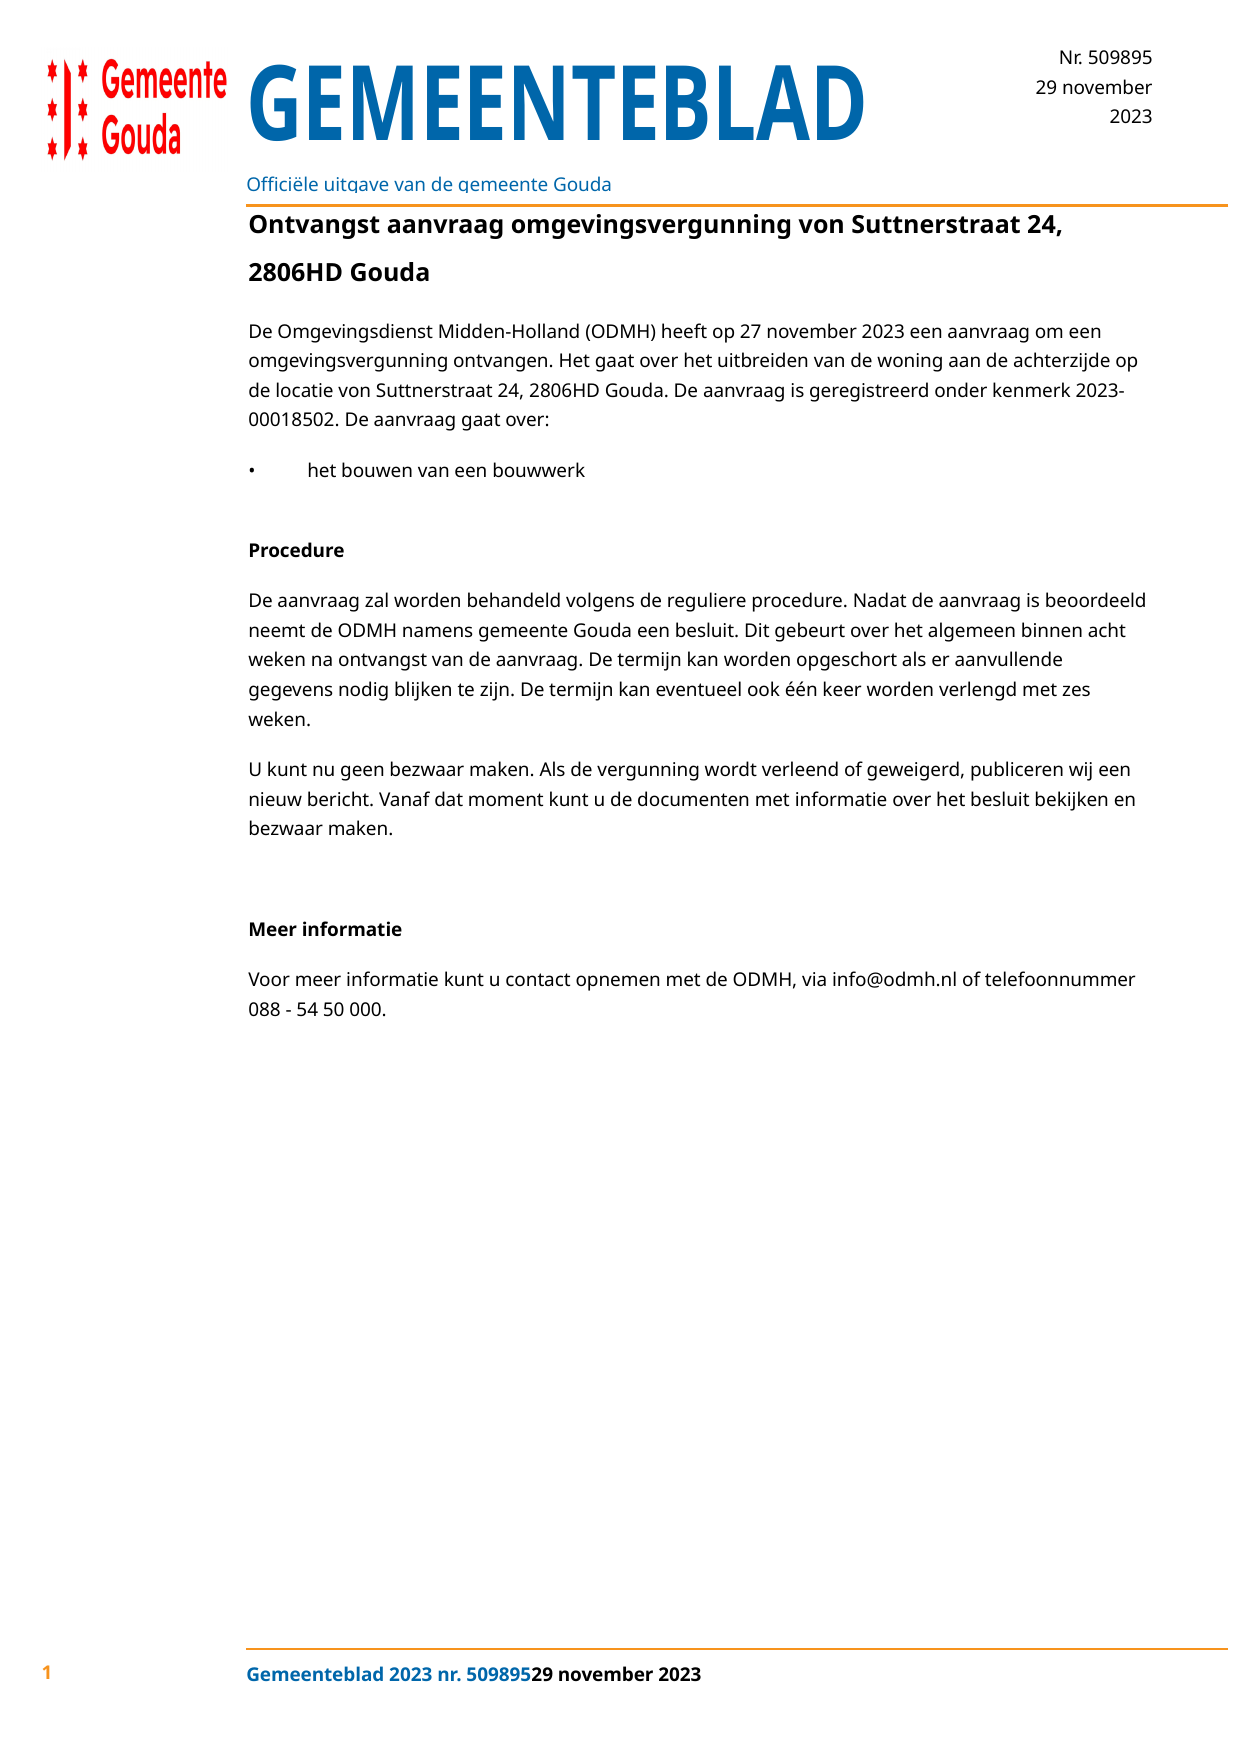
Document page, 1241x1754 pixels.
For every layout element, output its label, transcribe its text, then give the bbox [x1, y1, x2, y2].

text De Omgevingsdienst Midden-Holland (ODMH) heeft op 27 november 2023 een aanvraag om een omgevingsvergunning ontvangen. Het gaat over het uitbreiden van de woning aan de achterzijde op de locatie von Suttnerstraat 24, 2806HD Gouda. De aanvraag is geregistreerd onder kenmerk 2023-00018502. De aanvraag gaat over: [248, 318, 1152, 432]
text De aanvraag zal worden behandeld volgens de reguliere procedure. Nadat de aanvraag is beoordeeld neemt de ODMH namens gemeente Gouda een besluit. Dit gebeurt over het algemeen binnen acht weken na ontvangst van de aanvraag. De termijn kan worden opgeschort als er aanvullende gegevens nodig blijken te zijn. De termijn kan eventueel ook één keer worden verlengd met zes weken. [248, 587, 1152, 732]
text Procedure [248, 537, 1152, 563]
picture [41, 47, 231, 172]
text U kunt nu geen bezwaar maken. Als de vergunning wordt verleend of geweigerd, publiceren wij een nieuw bericht. Vanaf dat moment kunt u de documenten met informatie over het besluit bekijken en bezwaar maken. [248, 756, 1152, 841]
text Voor meer informatie kunt u contact opnemen met de ODMH, via info@odmh.nl of telefoonnummer 088 - 54 50 000. [248, 967, 1152, 1022]
list het bouwen van een bouwwerk [248, 457, 1152, 483]
text Ontvangst aanvraag omgevingsvergunning von Suttnerstraat 24, 2806HD Gouda [248, 207, 1152, 288]
text Meer informatie [248, 916, 1152, 942]
